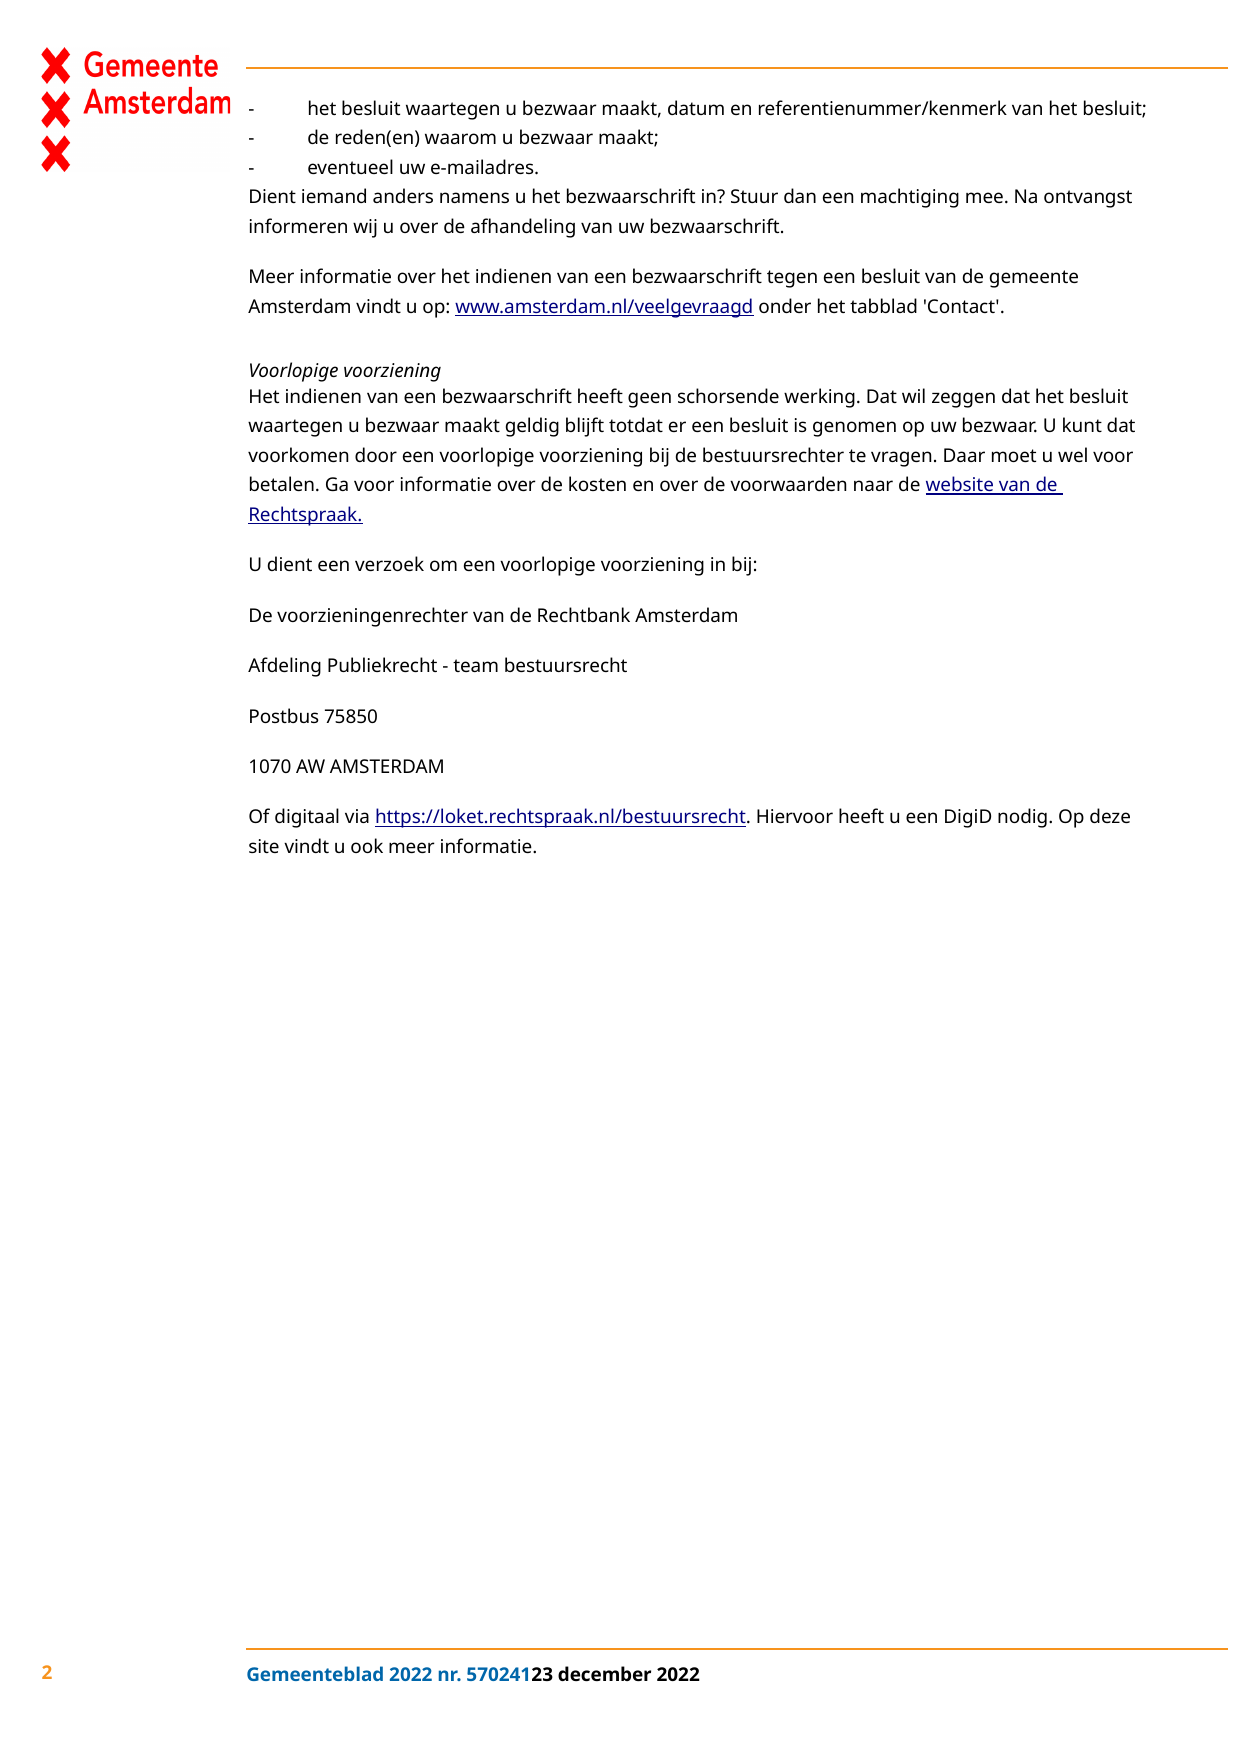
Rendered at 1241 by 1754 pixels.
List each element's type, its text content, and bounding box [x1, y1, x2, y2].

list het besluit waartegen u bezwaar maakt, datum en referentienummer/kenmerk van het besluit; [248, 95, 1152, 121]
text Dient iemand anders namens u het bezwaarschrift in? Stuur dan een machtiging mee. Na ontvangst informeren wij u over de afhandeling van uw bezwaarschrift. [248, 183, 1152, 239]
text Het indienen van een bezwaarschrift heeft geen schorsende werking. Dat wil zeggen dat het besluit waartegen u bezwaar maakt geldig blijft totdat er een besluit is genomen op uw bezwaar. U kunt dat voorkomen door een voorlopige voorziening bij de bestuursrechter te vragen. Daar moet u wel voor betalen. Ga voor informatie over de kosten en over de voorwaarden naar de website van de Rechtspraak. [248, 383, 1152, 527]
text De voorzieningenrechter van de Rechtbank Amsterdam [248, 602, 1152, 628]
text Postbus 75850 [248, 703, 1152, 728]
text Voorlopige voorziening [248, 357, 1152, 383]
text 1070 AW AMSTERDAM [248, 753, 1152, 779]
text Of digitaal via https://loket.rechtspraak.nl/bestuursrecht. Hiervoor heeft u een DigiD nodig. Op deze site vindt u ook meer informatie. [248, 804, 1152, 859]
list de reden(en) waarom u bezwaar maakt; [248, 124, 1152, 150]
text Meer informatie over het indienen van een bezwaarschrift tegen een besluit van de gemeente Amsterdam vindt u op: www.amsterdam.nl/veelgevraagd onder het tabblad 'Contact'. [248, 263, 1152, 319]
picture [41, 47, 231, 172]
list eventueel uw e-mailadres. [248, 154, 1152, 180]
text U dient een verzoek om een voorlopige voorziening in bij: [248, 552, 1152, 577]
text Afdeling Publiekrecht - team bestuursrecht [248, 652, 1152, 678]
